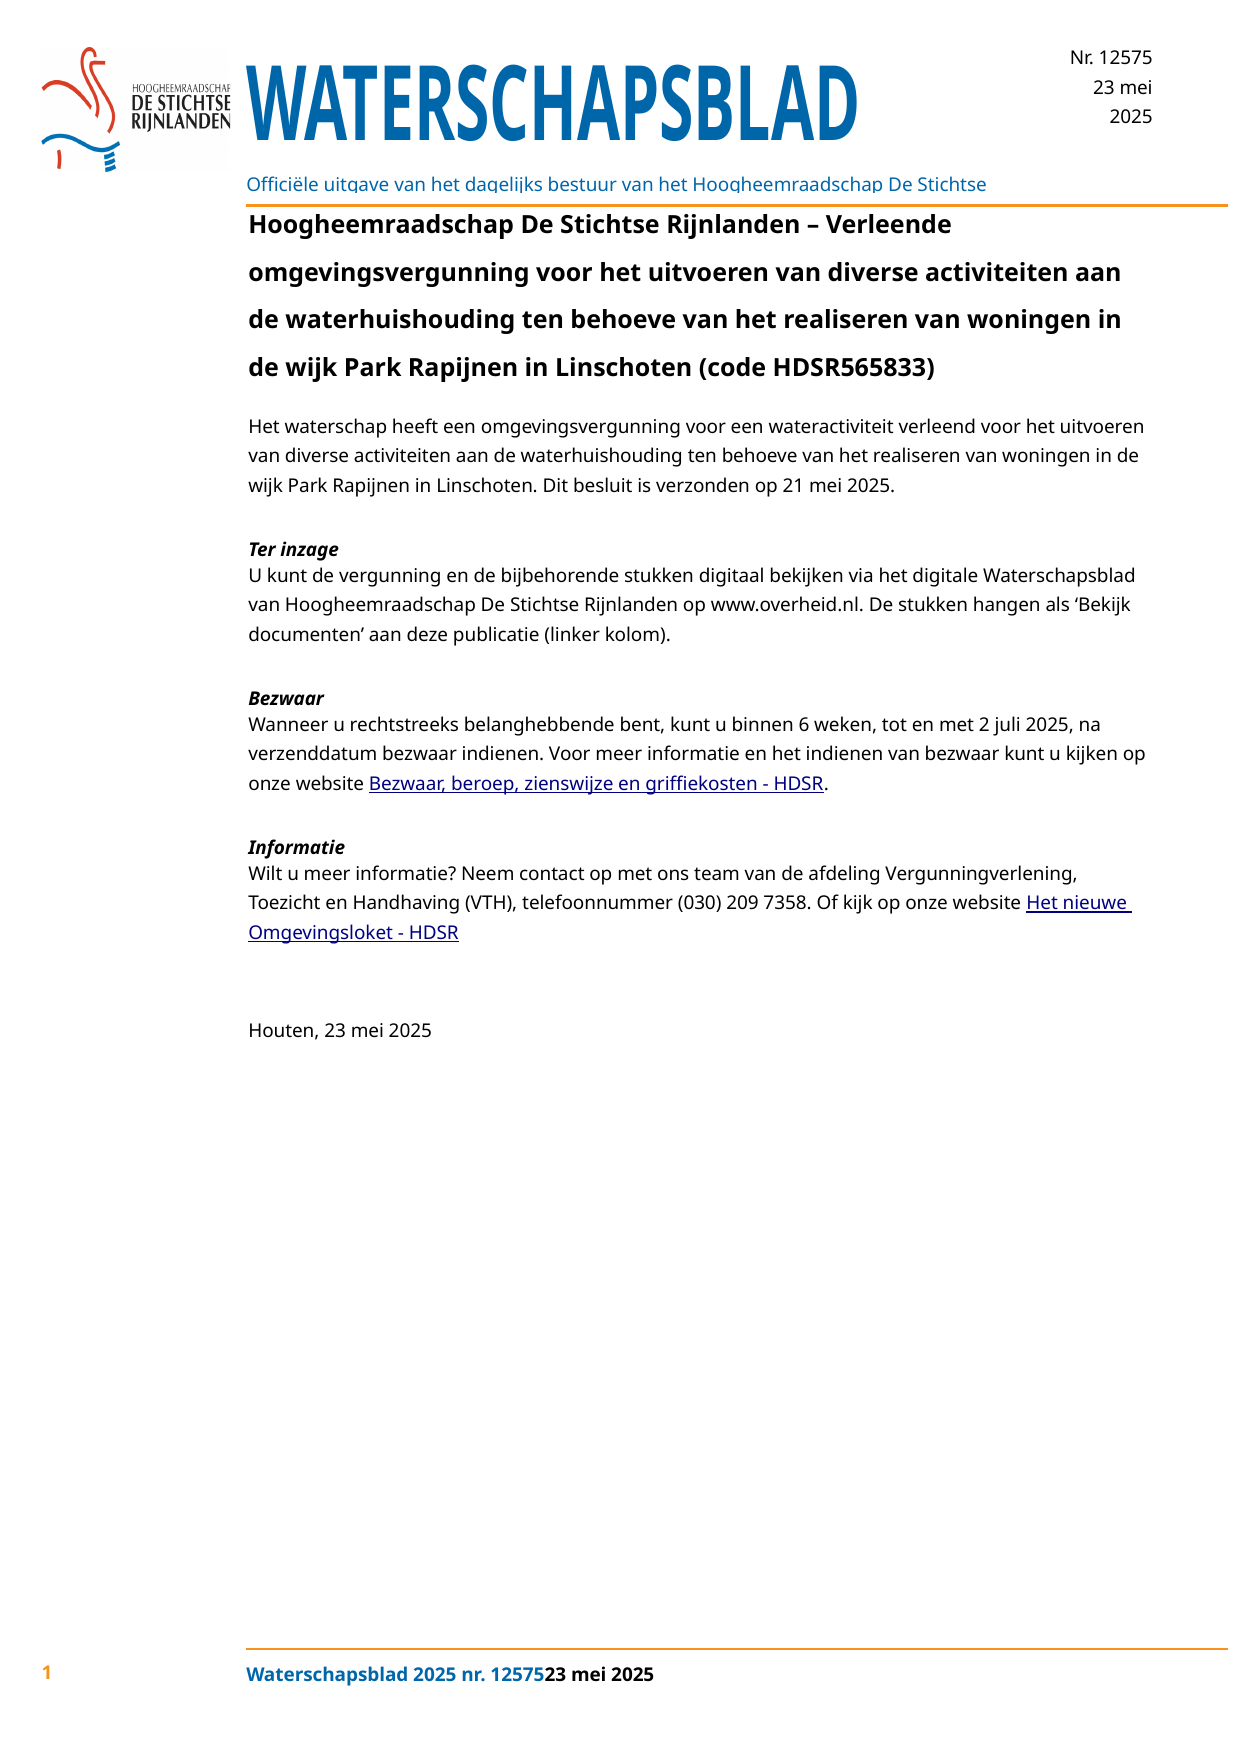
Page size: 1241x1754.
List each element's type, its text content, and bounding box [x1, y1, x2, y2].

text Bezwaar [248, 685, 1152, 711]
text Ter inzage [248, 536, 1152, 562]
text U kunt de vergunning en de bijbehorende stukken digitaal bekijken via het digitale Waterschapsblad van Hoogheemraadschap De Stichtse Rijnlanden op www.overheid.nl. De stukken hangen als ‘Bekijk documenten’ aan deze publicatie (linker kolom). [248, 562, 1152, 647]
text Informatie [248, 834, 1152, 860]
picture [41, 47, 231, 172]
text Wanneer u rechtstreeks belanghebbende bent, kunt u binnen 6 weken, tot en met 2 juli 2025, na verzenddatum bezwaar indienen. Voor meer informatie en het indienen van bezwaar kunt u kijken op onze website Bezwaar, beroep, zienswijze en griffiekosten - HDSR. [248, 711, 1152, 796]
text Wilt u meer informatie? Neem contact op met ons team van de afdeling Vergunningverlening, Toezicht en Handhaving (VTH), telefoonnummer (030) 209 7358. Of kijk op onze website Het nieuwe Omgevingsloket - HDSR [248, 860, 1152, 944]
text Het waterschap heeft een omgevingsvergunning voor een wateractiviteit verleend voor het uitvoeren van diverse activiteiten aan de waterhuishouding ten behoeve van het realiseren van woningen in de wijk Park Rapijnen in Linschoten. Dit besluit is verzonden op 21 mei 2025. [248, 413, 1152, 498]
text Houten, 23 mei 2025 [248, 1017, 1152, 1043]
text Hoogheemraadschap De Stichtse Rijnlanden – Verleende omgevingsvergunning voor het uitvoeren van diverse activiteiten aan de waterhuishouding ten behoeve van het realiseren van woningen in de wijk Park Rapijnen in Linschoten (code HDSR565833) [248, 207, 1152, 384]
